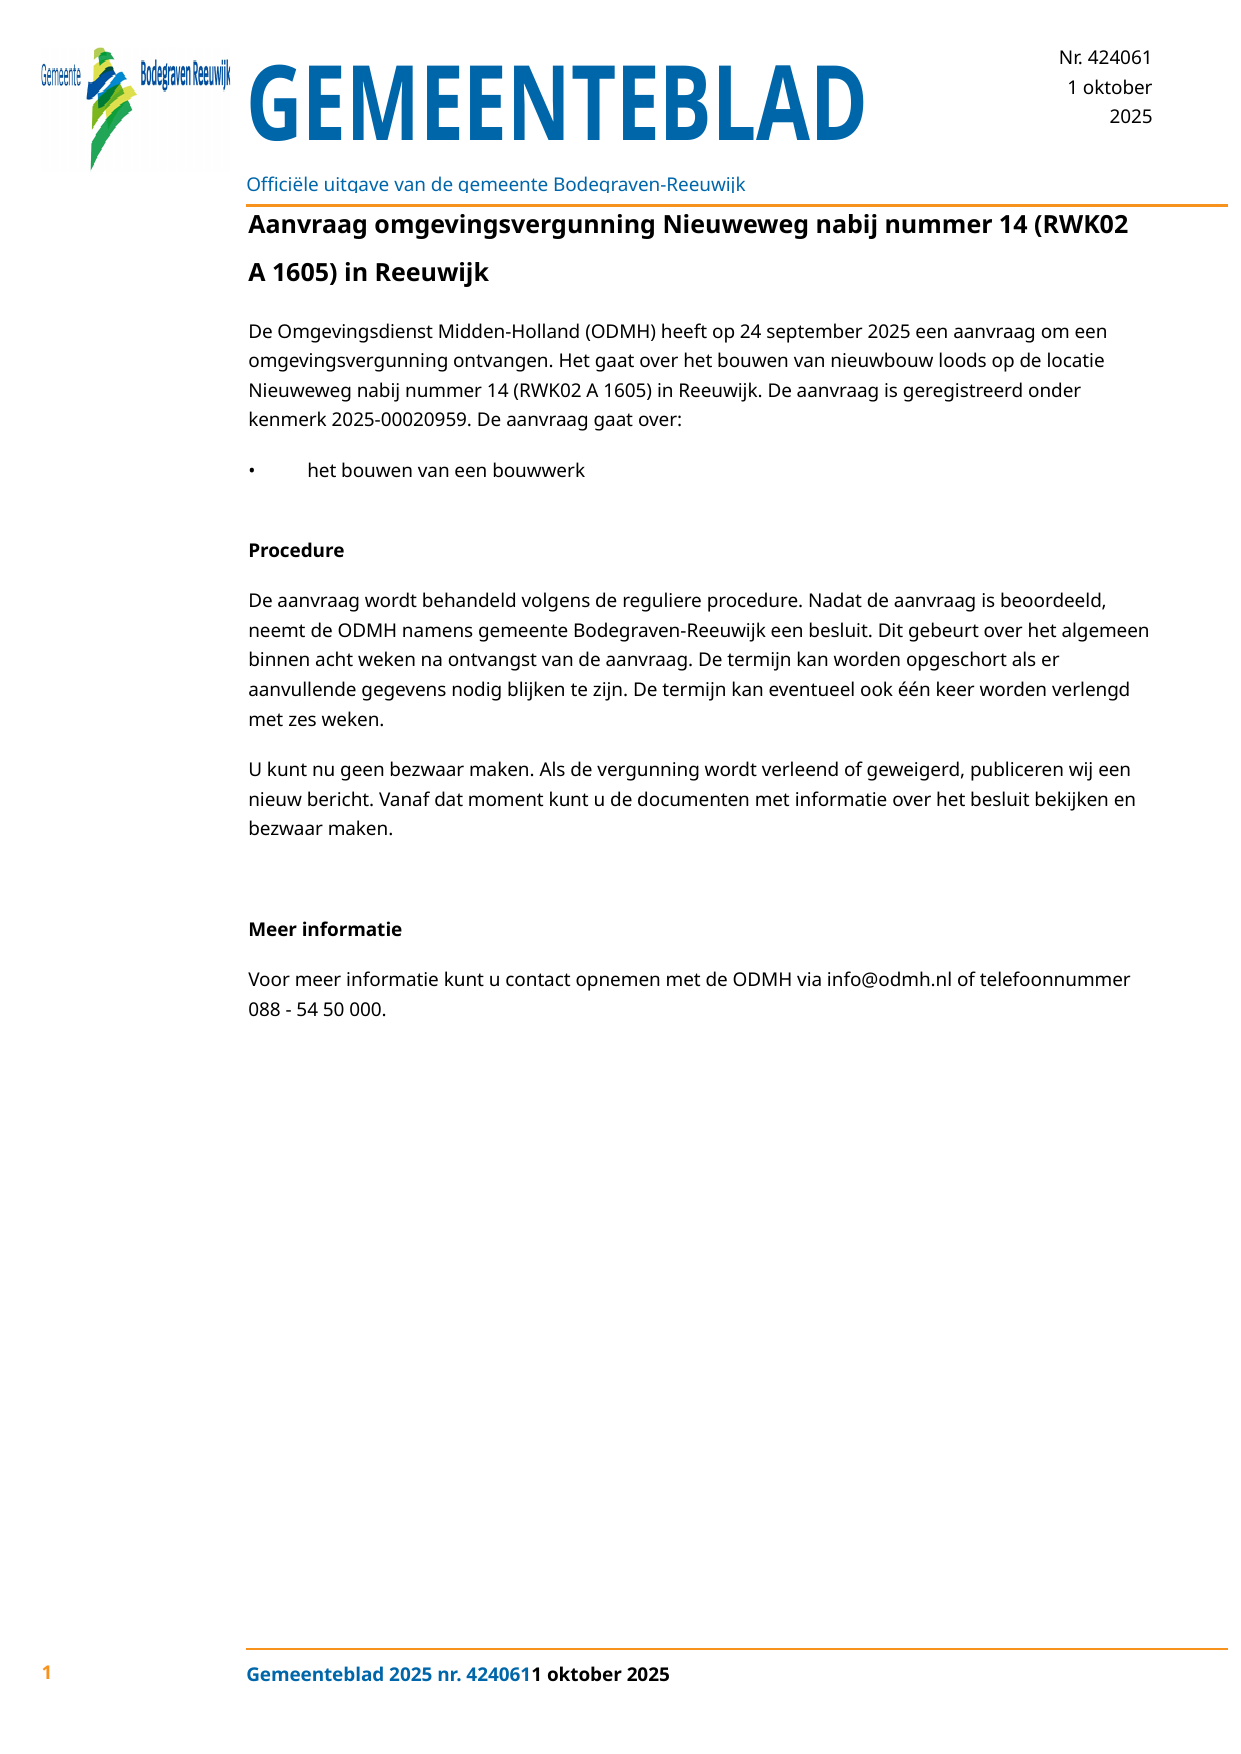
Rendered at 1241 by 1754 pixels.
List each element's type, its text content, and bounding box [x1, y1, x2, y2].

list het bouwen van een bouwwerk [248, 457, 1152, 483]
text De Omgevingsdienst Midden-Holland (ODMH) heeft op 24 september 2025 een aanvraag om een omgevingsvergunning ontvangen. Het gaat over het bouwen van nieuwbouw loods op de locatie Nieuweweg nabij nummer 14 (RWK02 A 1605) in Reeuwijk. De aanvraag is geregistreerd onder kenmerk 2025-00020959. De aanvraag gaat over: [248, 318, 1152, 432]
text U kunt nu geen bezwaar maken. Als de vergunning wordt verleend of geweigerd, publiceren wij een nieuw bericht. Vanaf dat moment kunt u de documenten met informatie over het besluit bekijken en bezwaar maken. [248, 756, 1152, 841]
text De aanvraag wordt behandeld volgens de reguliere procedure. Nadat de aanvraag is beoordeeld, neemt de ODMH namens gemeente Bodegraven-Reeuwijk een besluit. Dit gebeurt over het algemeen binnen acht weken na ontvangst van de aanvraag. De termijn kan worden opgeschort als er aanvullende gegevens nodig blijken te zijn. De termijn kan eventueel ook één keer worden verlengd met zes weken. [248, 587, 1152, 732]
text Meer informatie [248, 916, 1152, 942]
text Voor meer informatie kunt u contact opnemen met de ODMH via info@odmh.nl of telefoonnummer 088 - 54 50 000. [248, 967, 1152, 1022]
text Aanvraag omgevingsvergunning Nieuweweg nabij nummer 14 (RWK02 A 1605) in Reeuwijk [248, 207, 1152, 288]
text Procedure [248, 537, 1152, 563]
picture [41, 47, 231, 172]
